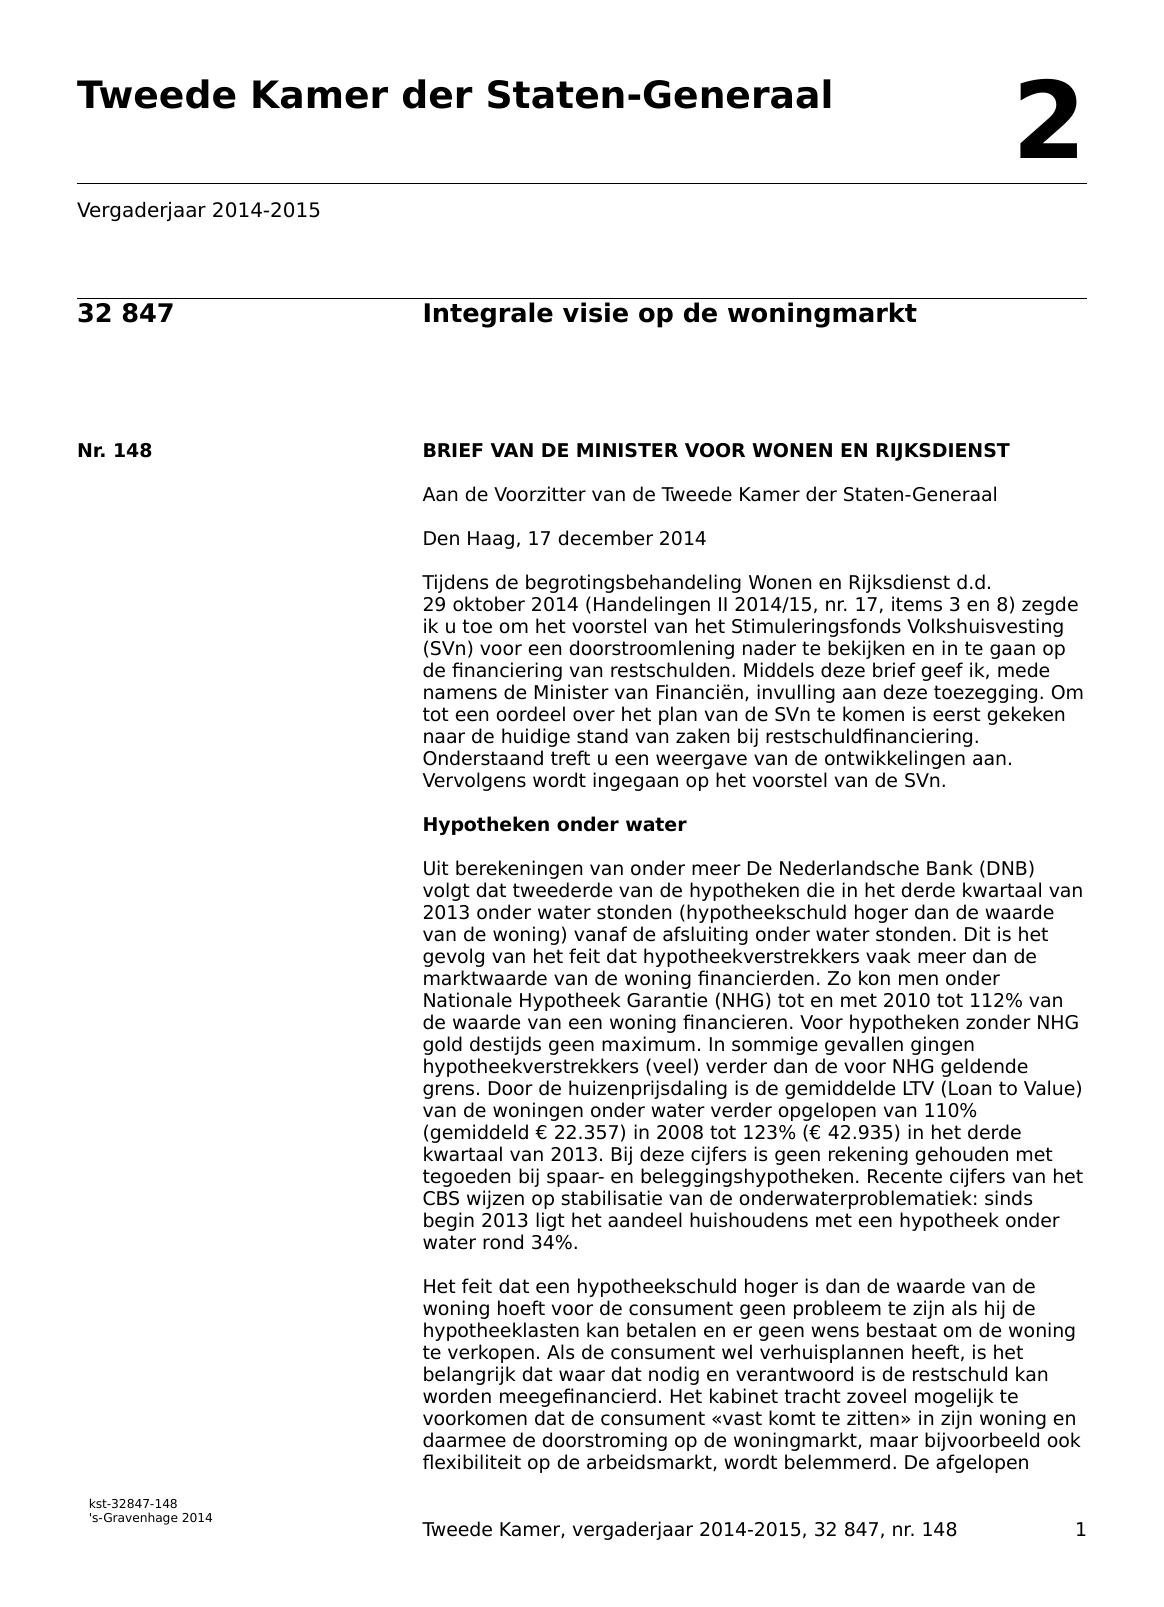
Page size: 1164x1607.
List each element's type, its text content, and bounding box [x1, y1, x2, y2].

table_header Tweede Kamer der Staten-Generaal [77, 59, 886, 183]
text kst-32847-148 [88, 1497, 323, 1511]
text Het feit dat een hypotheekschuld hoger is dan de waarde van de woning hoeft voor de consument geen probleem te zijn als hij de hypotheeklasten kan betalen en er geen wens bestaat om de woning te verkopen. Als de consument wel verhuisplannen heeft, is het belangrijk dat waar dat nodig en verantwoord is de restschuld kan worden meegefinancierd. Het kabinet tracht zoveel mogelijk te voorkomen dat de consument «vast komt te zitten» in zijn woning en daarmee de doorstroming op de woningmarkt, maar bijvoorbeeld ook flexibiliteit op de arbeidsmarkt, wordt belemmerd. De afgelopen [422, 1276, 1087, 1474]
text 's-Gravenhage 2014 [88, 1511, 323, 1525]
table_header 2 [886, 59, 1087, 183]
subtitle Nr. 148 BRIEF VAN DE MINISTER VOOR WONEN EN RIJKSDIENST [77, 440, 1087, 462]
subtitle Hypotheken onder water [422, 814, 1087, 836]
subtitle 32 847 Integrale visie op de woningmarkt [77, 299, 1087, 329]
table_cell Vergaderjaar 2014-2015 [77, 184, 1087, 298]
text Aan de Voorzitter van de Tweede Kamer der Staten-Generaal [422, 484, 1087, 506]
text Uit berekeningen van onder meer De Nederlandsche Bank (DNB) volgt dat tweederde van de hypotheken die in het derde kwartaal van 2013 onder water stonden (hypotheekschuld hoger dan de waarde van de woning) vanaf de afsluiting onder water stonden. Dit is het gevolg van het feit dat hypotheekverstrekkers vaak meer dan de marktwaarde van de woning financierden. Zo kon men onder Nationale Hypotheek Garantie (NHG) tot en met 2010 tot 112% van de waarde van een woning financieren. Voor hypotheken zonder NHG gold destijds geen maximum. In sommige gevallen gingen hypotheekverstrekkers (veel) verder dan de voor NHG geldende grens. Door de huizenprijsdaling is de gemiddelde LTV (Loan to Value) van de woningen onder water verder opgelopen van 110% (gemiddeld € 22.357) in 2008 tot 123% (€ 42.935) in het derde kwartaal van 2013. Bij deze cijfers is geen rekening gehouden met tegoeden bij spaar- en beleggingshypotheken. Recente cijfers van het CBS wijzen op stabilisatie van de onderwaterproblematiek: sinds begin 2013 ligt het aandeel huishoudens met een hypotheek onder water rond 34%. [422, 858, 1087, 1254]
text Tijdens de begrotingsbehandeling Wonen en Rijksdienst d.d. 29 oktober 2014 (Handelingen II 2014/15, nr. 17, items 3 en 8) zegde ik u toe om het voorstel van het Stimuleringsfonds Volkshuisvesting (SVn) voor een doorstroomlening nader te bekijken en in te gaan op de financiering van restschulden. Middels deze brief geef ik, mede namens de Minister van Financiën, invulling aan deze toezegging. Om tot een oordeel over het plan van de SVn te komen is eerst gekeken naar de huidige stand van zaken bij restschuldfinanciering. Onderstaand treft u een weergave van de ontwikkelingen aan. Vervolgens wordt ingegaan op het voorstel van de SVn. [422, 572, 1087, 792]
text Den Haag, 17 december 2014 [422, 528, 1087, 550]
